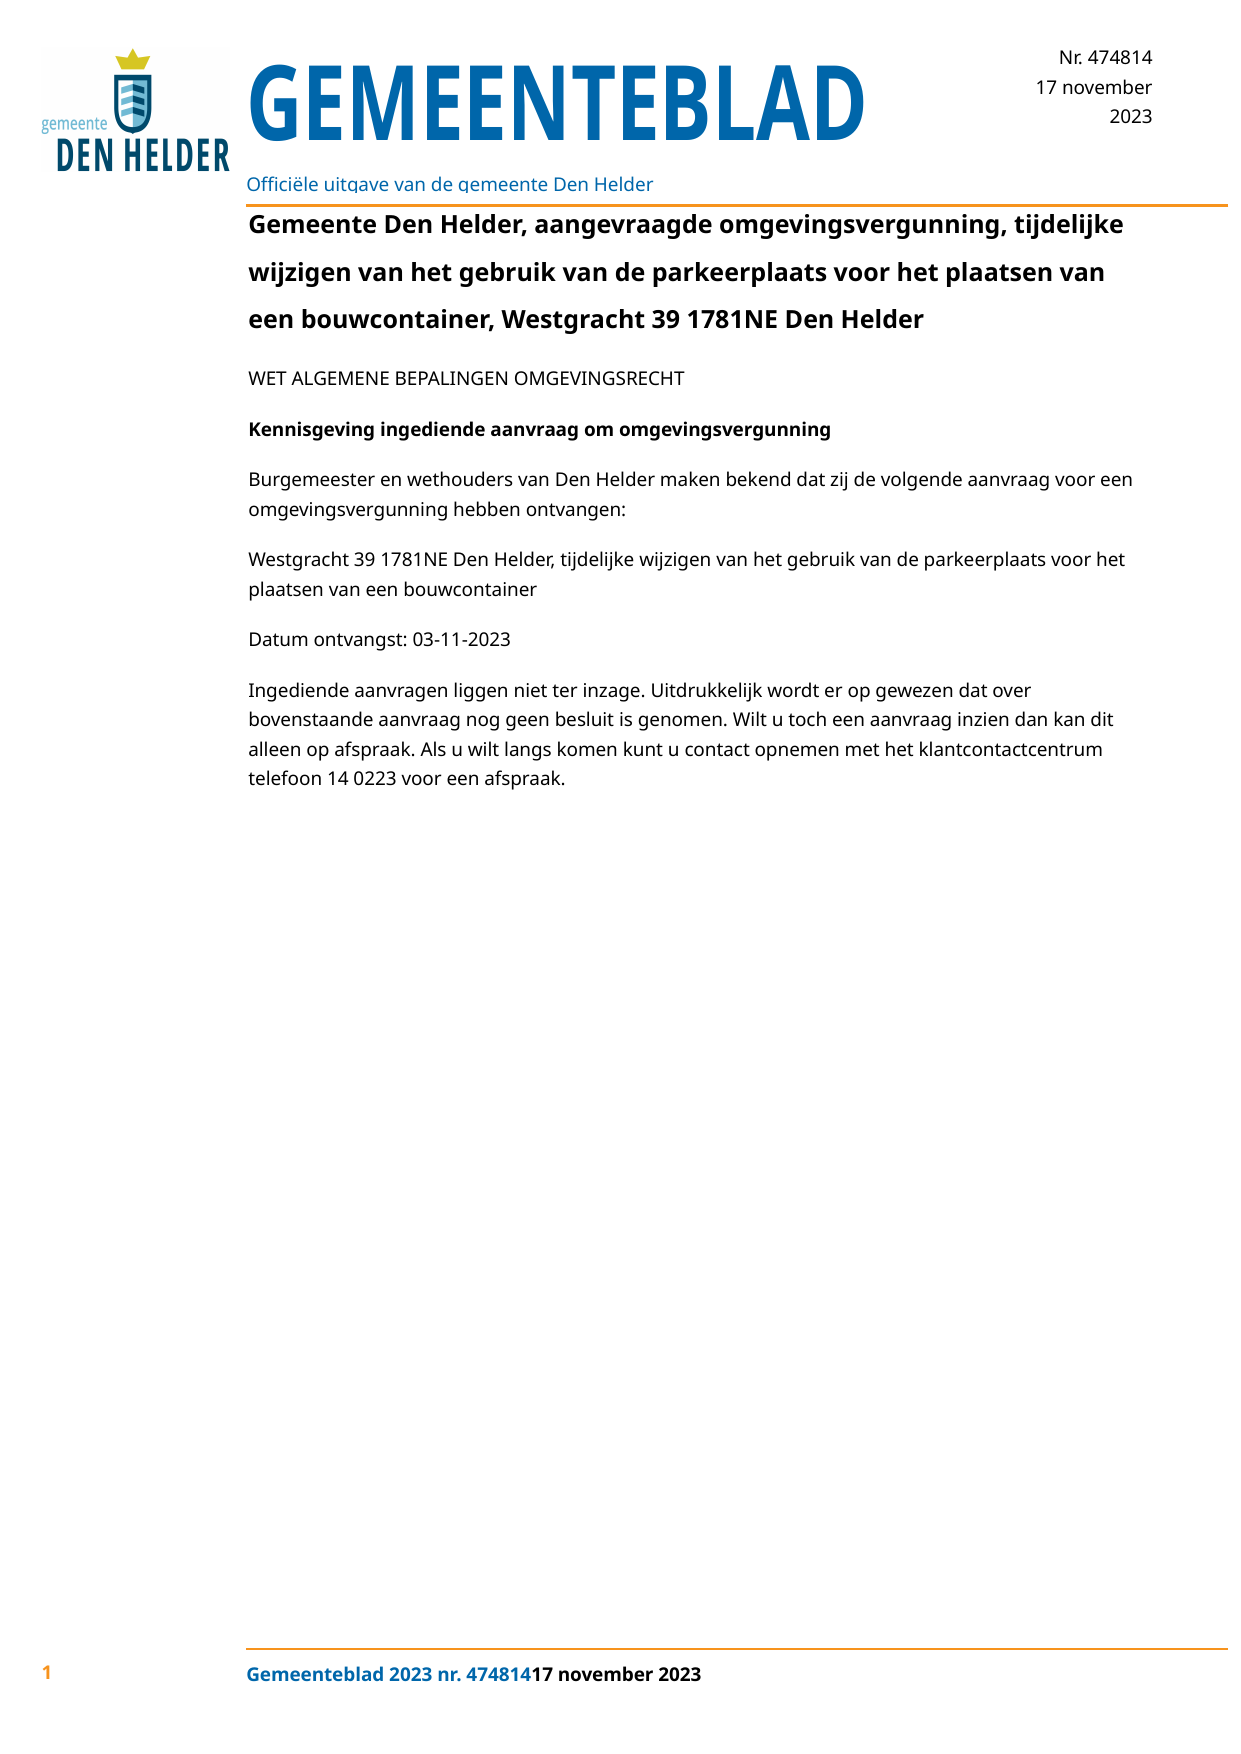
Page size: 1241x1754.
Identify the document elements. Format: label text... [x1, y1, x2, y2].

text Kennisgeving ingediende aanvraag om omgevingsvergunning [248, 416, 1152, 442]
picture [182, 144, 187, 165]
picture [130, 157, 135, 172]
text WET ALGEMENE BEPALINGEN OMGEVINGSRECHT [248, 366, 1152, 391]
picture [63, 144, 68, 165]
text Westgracht 39 1781NE Den Helder, tijdelijke wijzigen van het gebruik van de parkeerplaats voor het plaatsen van een bouwcontainer [248, 546, 1152, 602]
text Ingediende aanvragen liggen niet ter inzage. Uitdrukkelijk wordt er op gewezen dat over bovenstaande aanvraag nog geen besluit is genomen. Wilt u toch een aanvraag inzien dan kan dit alleen op afspraak. Als u wilt langs komen kunt u contact opnemen met het klantcontactcentrum telefoon 14 0223 voor een afspraak. [248, 677, 1152, 791]
text Gemeente Den Helder, aangevraagde omgevingsvergunning, tijdelijke wijzigen van het gebruik van de parkeerplaats voor het plaatsen van een bouwcontainer, Westgracht 39 1781NE Den Helder [248, 207, 1152, 336]
text Datum ontvangst: 03-11-2023 [248, 626, 1152, 652]
picture [100, 154, 106, 172]
picture [220, 160, 224, 172]
picture [41, 47, 231, 172]
text Burgemeester en wethouders van Den Helder maken bekend dat zij de volgende aanvraag voor een omgevingsvergunning hebben ontvangen: [248, 466, 1152, 522]
